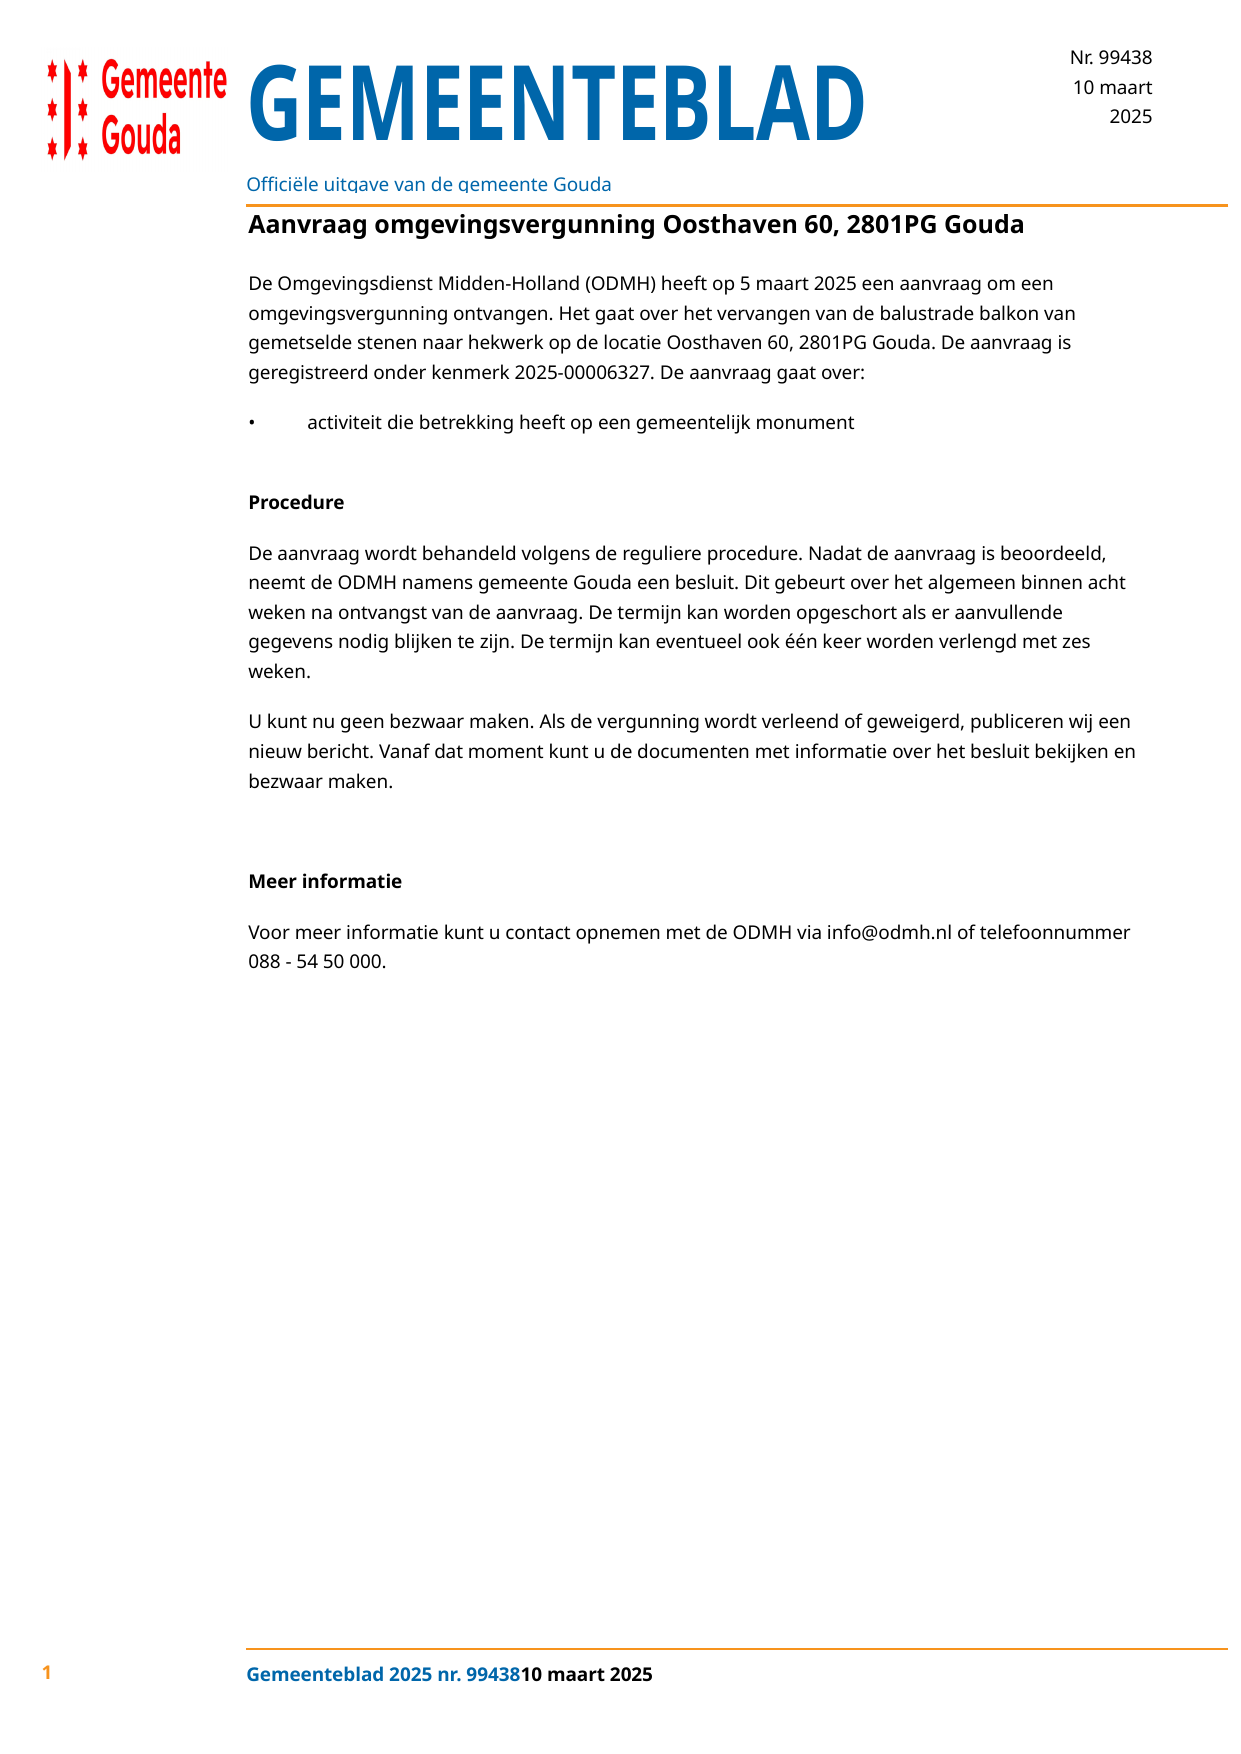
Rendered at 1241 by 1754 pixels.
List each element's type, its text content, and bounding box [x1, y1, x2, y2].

list activiteit die betrekking heeft op een gemeentelijk monument [248, 409, 1152, 435]
picture [41, 47, 231, 172]
text Aanvraag omgevingsvergunning Oosthaven 60, 2801PG Gouda [248, 207, 1152, 241]
text Meer informatie [248, 869, 1152, 894]
text U kunt nu geen bezwaar maken. Als de vergunning wordt verleend of geweigerd, publiceren wij een nieuw bericht. Vanaf dat moment kunt u de documenten met informatie over het besluit bekijken en bezwaar maken. [248, 709, 1152, 793]
text Voor meer informatie kunt u contact opnemen met de ODMH via info@odmh.nl of telefoonnummer 088 - 54 50 000. [248, 919, 1152, 974]
text De Omgevingsdienst Midden-Holland (ODMH) heeft op 5 maart 2025 een aanvraag om een omgevingsvergunning ontvangen. Het gaat over het vervangen van de balustrade balkon van gemetselde stenen naar hekwerk op de locatie Oosthaven 60, 2801PG Gouda. De aanvraag is geregistreerd onder kenmerk 2025-00006327. De aanvraag gaat over: [248, 270, 1152, 385]
text Procedure [248, 489, 1152, 515]
text De aanvraag wordt behandeld volgens de reguliere procedure. Nadat de aanvraag is beoordeeld, neemt de ODMH namens gemeente Gouda een besluit. Dit gebeurt over het algemeen binnen acht weken na ontvangst van de aanvraag. De termijn kan worden opgeschort als er aanvullende gegevens nodig blijken te zijn. De termijn kan eventueel ook één keer worden verlengd met zes weken. [248, 540, 1152, 684]
